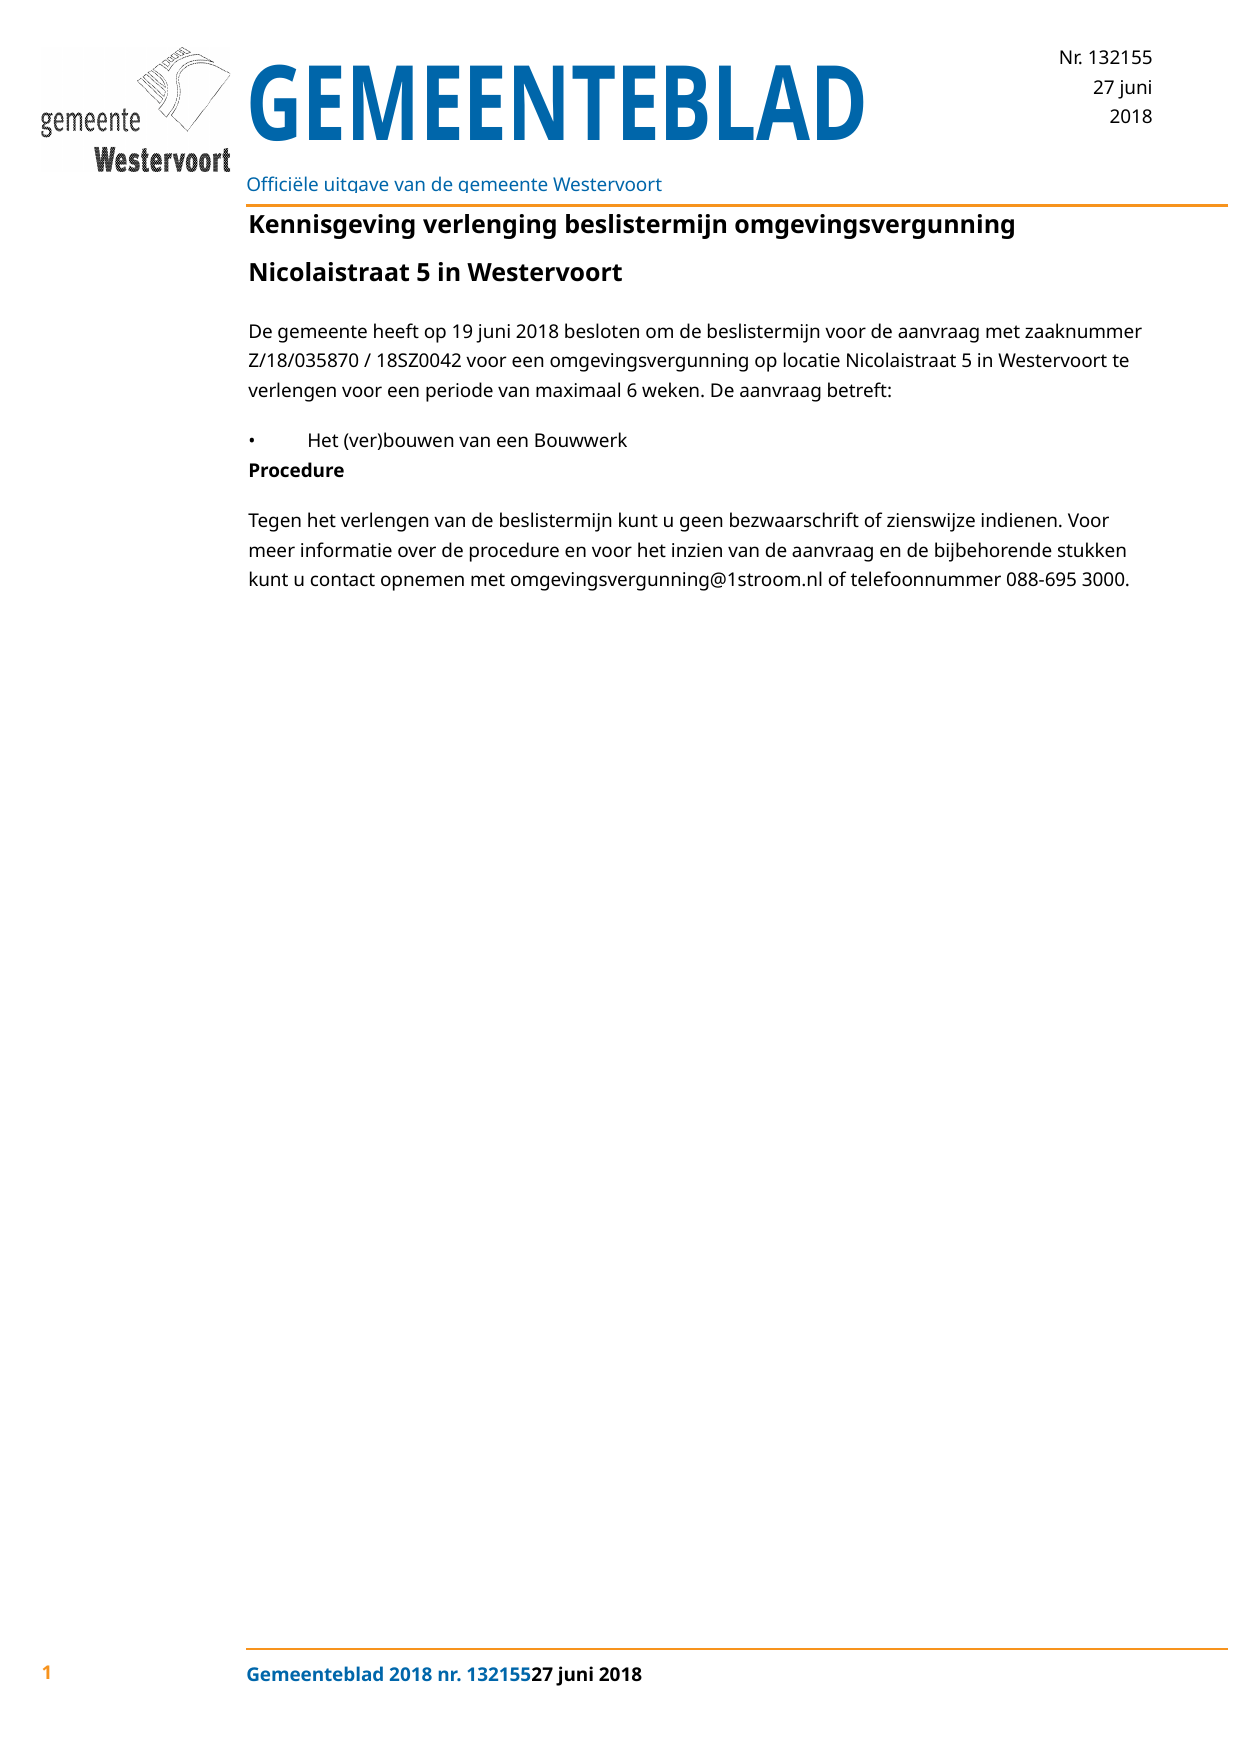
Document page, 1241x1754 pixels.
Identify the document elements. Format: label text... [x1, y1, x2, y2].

text Tegen het verlengen van de beslistermijn kunt u geen bezwaarschrift of zienswijze indienen. Voor meer informatie over de procedure en voor het inzien van de aanvraag en de bijbehorende stukken kunt u contact opnemen met omgevingsvergunning@1stroom.nl of telefoonnummer 088-695 3000. [248, 507, 1152, 592]
text Kennisgeving verlenging beslistermijn omgevingsvergunning Nicolaistraat 5 in Westervoort [248, 207, 1152, 288]
picture [41, 47, 231, 172]
text Procedure [248, 457, 1152, 483]
text De gemeente heeft op 19 juni 2018 besloten om de beslistermijn voor de aanvraag met zaaknummer Z/18/035870 / 18SZ0042 voor een omgevingsvergunning op locatie Nicolaistraat 5 in Westervoort te verlengen voor een periode van maximaal 6 weken. De aanvraag betreft: [248, 318, 1152, 403]
list Het (ver)bouwen van een Bouwwerk [248, 427, 1152, 453]
